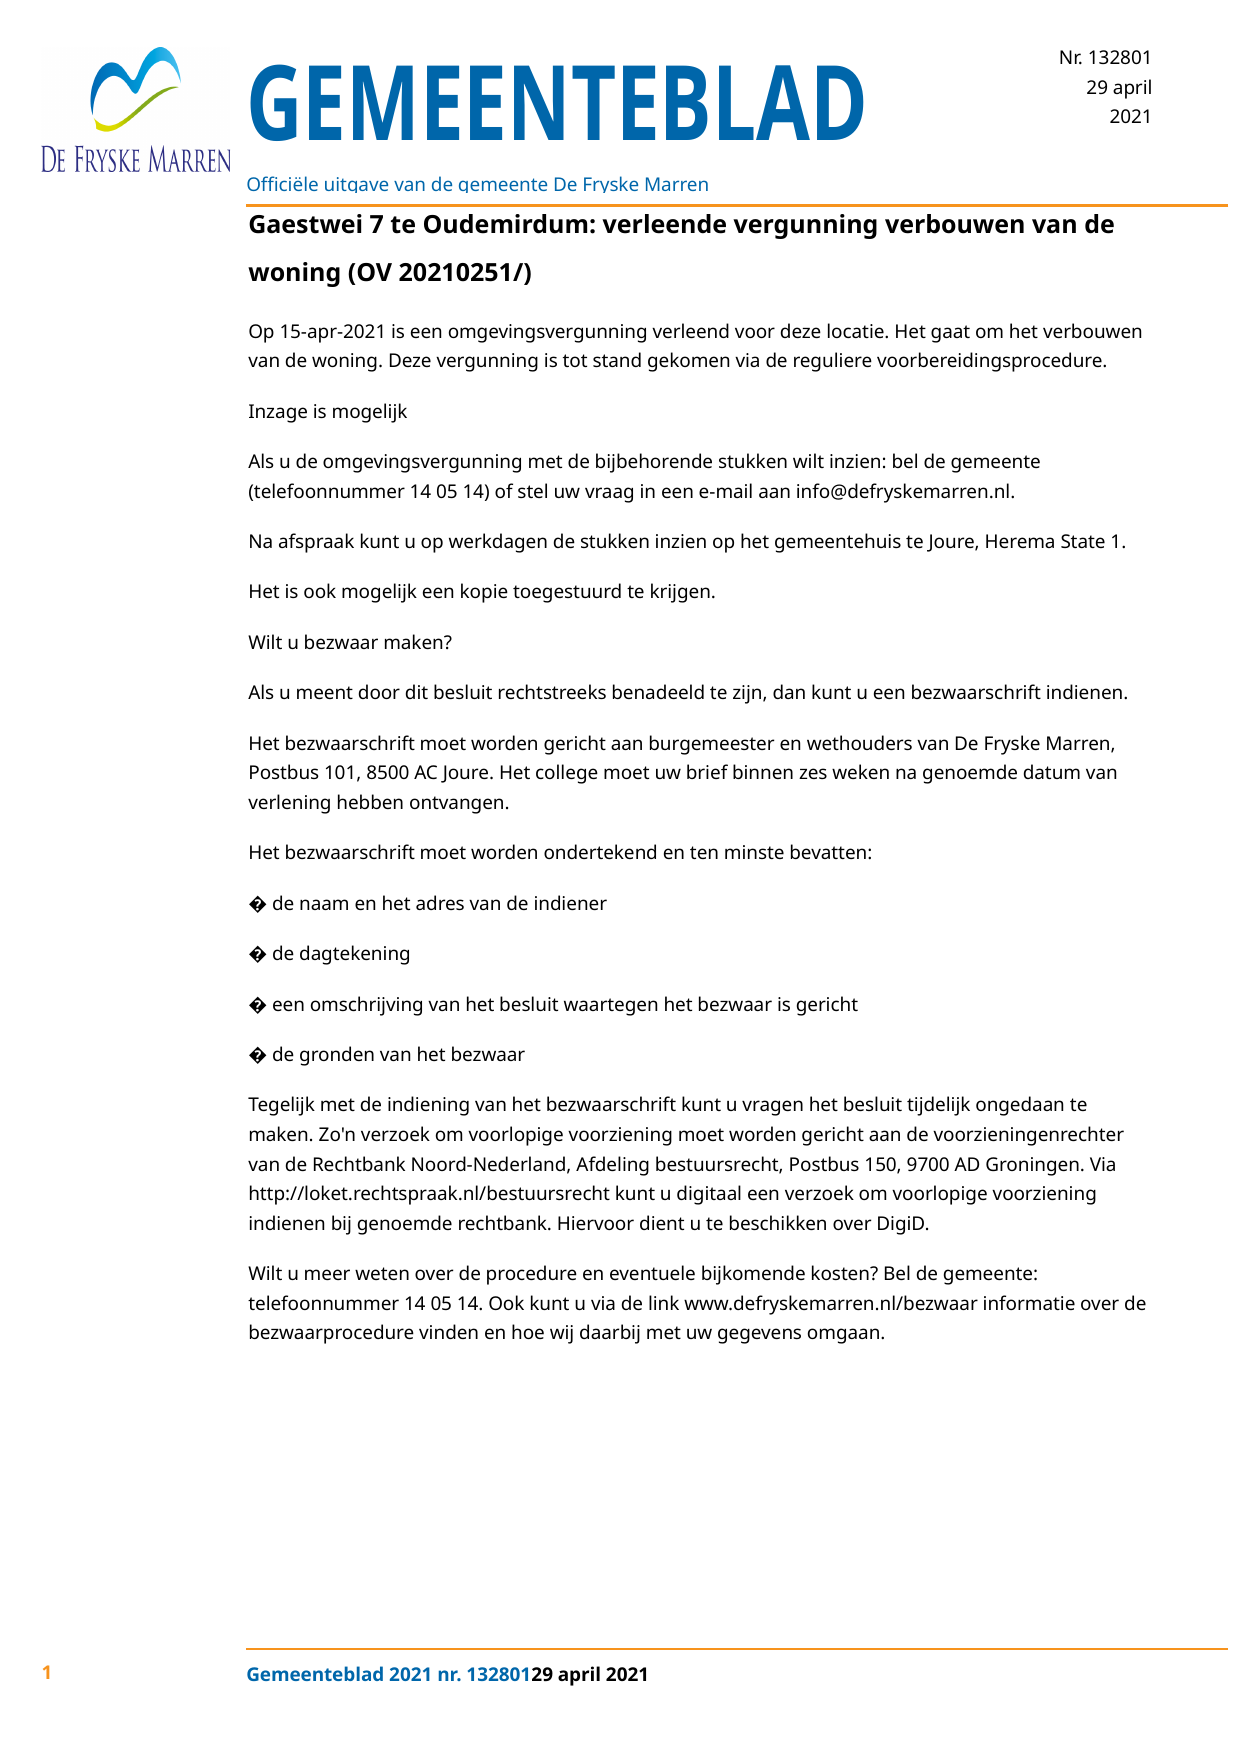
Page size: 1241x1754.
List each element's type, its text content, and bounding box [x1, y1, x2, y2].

text Gaestwei 7 te Oudemirdum: verleende vergunning verbouwen van de woning (OV 20210251/) [248, 207, 1152, 288]
text Op 15-apr-2021 is een omgevingsvergunning verleend voor deze locatie. Het gaat om het verbouwen van de woning. Deze vergunning is tot stand gekomen via de reguliere voorbereidingsprocedure. [248, 318, 1152, 373]
text Als u de omgevingsvergunning met de bijbehorende stukken wilt inzien: bel de gemeente (telefoonnummer 14 05 14) of stel uw vraag in een e-mail aan info@defryskemarren.nl. [248, 448, 1152, 504]
text Tegelijk met de indiening van het bezwaarschrift kunt u vragen het besluit tijdelijk ongedaan te maken. Zo'n verzoek om voorlopige voorziening moet worden gericht aan de voorzieningenrechter van de Rechtbank Noord-Nederland, Afdeling bestuursrecht, Postbus 150, 9700 AD Groningen. Via http://loket.rechtspraak.nl/bestuursrecht kunt u digitaal een verzoek om voorlopige voorziening indienen bij genoemde rechtbank. Hiervoor dient u te beschikken over DigiD. [248, 1092, 1152, 1236]
picture [41, 47, 231, 172]
text � de gronden van het bezwaar [248, 1041, 1152, 1067]
text Als u meent door dit besluit rechtstreeks benadeeld te zijn, dan kunt u een bezwaarschrift indienen. [248, 679, 1152, 705]
text Wilt u bezwaar maken? [248, 629, 1152, 655]
text Wilt u meer weten over de procedure en eventuele bijkomende kosten? Bel de gemeente: telefoonnummer 14 05 14. Ook kunt u via de link www.defryskemarren.nl/bezwaar informatie over de bezwaarprocedure vinden en hoe wij daarbij met uw gegevens omgaan. [248, 1260, 1152, 1345]
text � een omschrijving van het besluit waartegen het bezwaar is gericht [248, 991, 1152, 1017]
text Inzage is mogelijk [248, 398, 1152, 424]
text Het is ook mogelijk een kopie toegestuurd te krijgen. [248, 579, 1152, 604]
text � de naam en het adres van de indiener [248, 890, 1152, 916]
text Het bezwaarschrift moet worden ondertekend en ten minste bevatten: [248, 839, 1152, 865]
text Na afspraak kunt u op werkdagen de stukken inzien op het gemeentehuis te Joure, Herema State 1. [248, 528, 1152, 554]
text Het bezwaarschrift moet worden gericht aan burgemeester en wethouders van De Fryske Marren, Postbus 101, 8500 AC Joure. Het college moet uw brief binnen zes weken na genoemde datum van verlening hebben ontvangen. [248, 730, 1152, 815]
text � de dagtekening [248, 940, 1152, 966]
